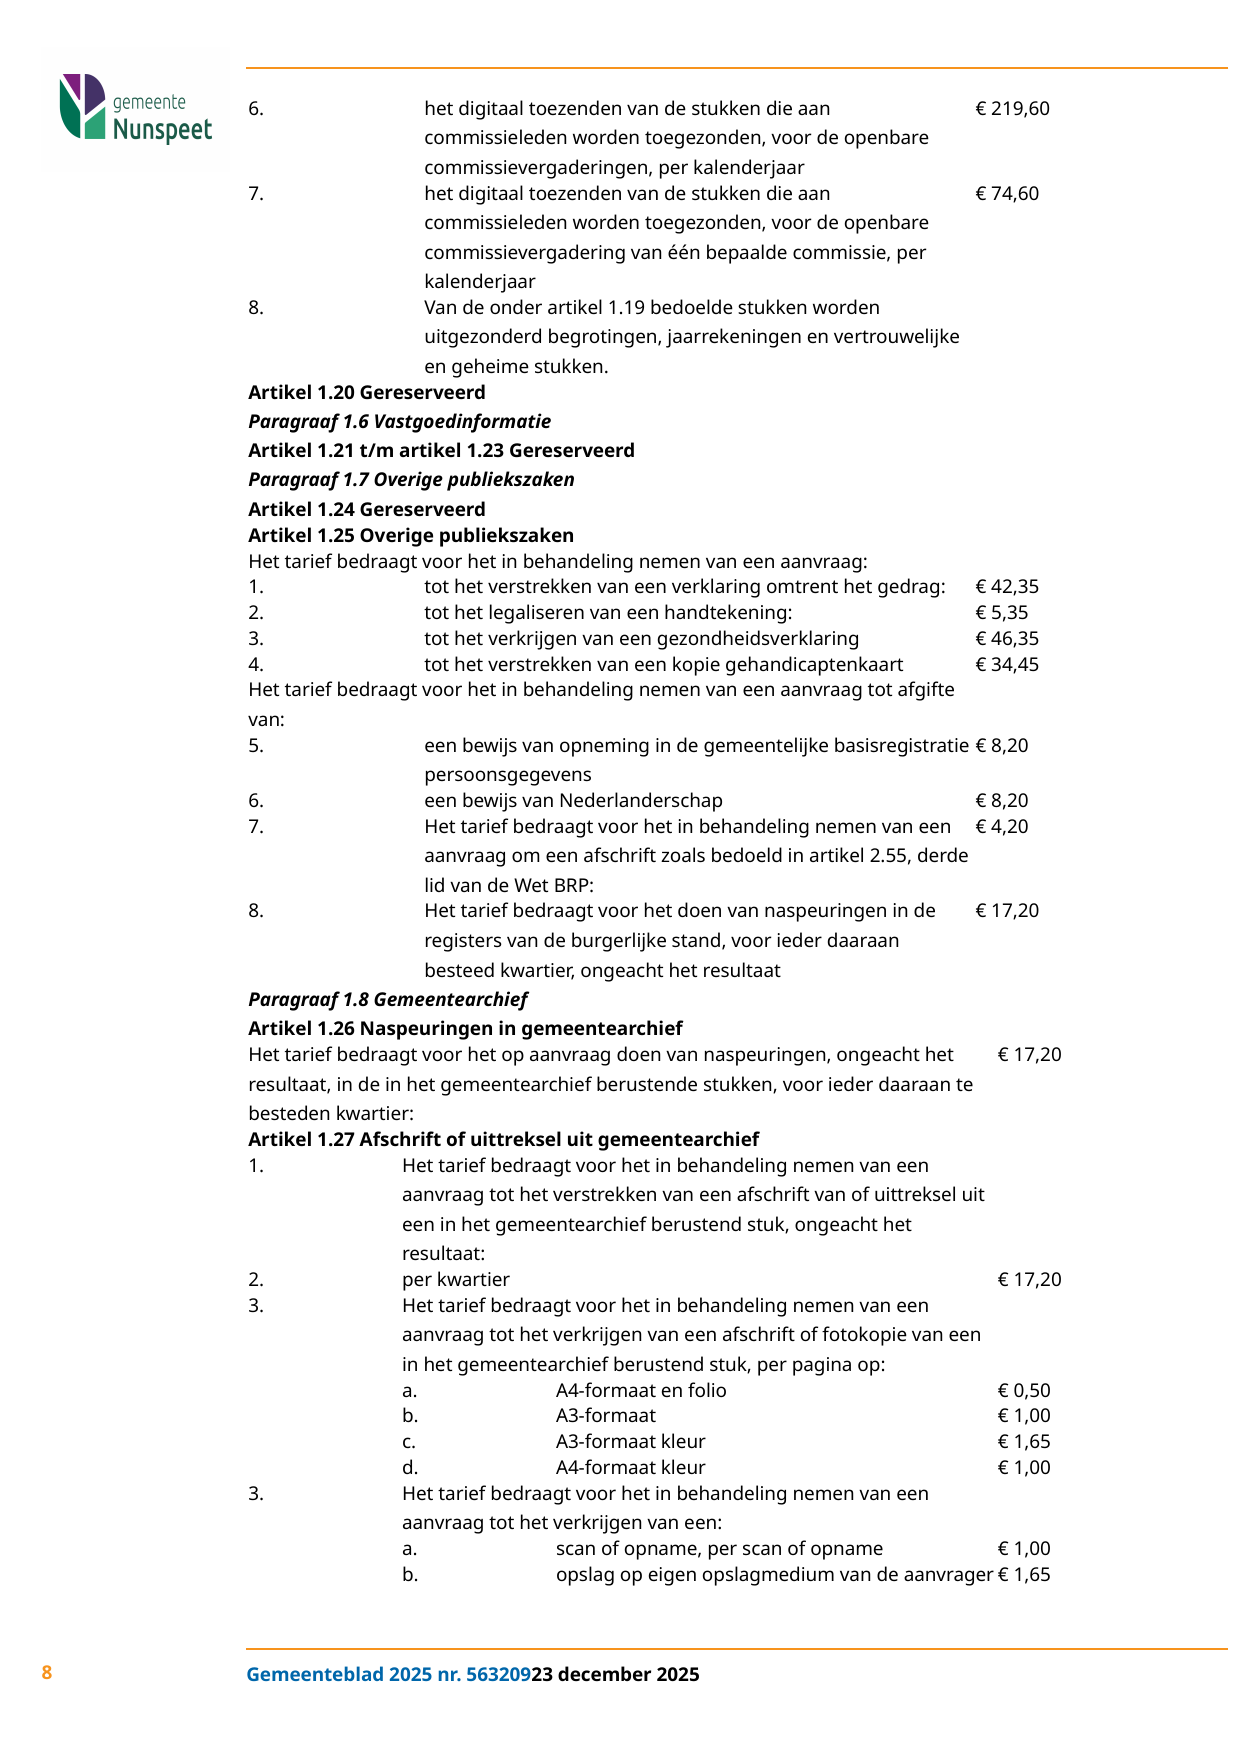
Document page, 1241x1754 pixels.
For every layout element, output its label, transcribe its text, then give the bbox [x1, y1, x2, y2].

table_cell Artikel 1.25 Overige publiekszaken [248, 522, 975, 548]
table_cell tot het verkrijgen van een gezondheidsverklaring [424, 625, 975, 651]
table_header Artikel 1.26 Naspeuringen in gemeentearchief [248, 1016, 998, 1041]
table_cell [975, 379, 1152, 405]
table_cell [998, 1480, 1152, 1535]
table_cell Artikel 1.27 Afschrift of uittreksel uit gemeentearchief [248, 1126, 998, 1152]
table_cell 5. [248, 732, 424, 787]
table_cell a. [402, 1535, 556, 1561]
table_cell € 1,65 [998, 1429, 1152, 1454]
table_cell tot het legaliseren van een handtekening: [424, 599, 975, 625]
table_cell b. [402, 1561, 556, 1587]
table_cell € 34,45 [975, 651, 1152, 676]
table_cell [975, 294, 1152, 379]
table_header [944, 438, 1152, 463]
table_cell [975, 676, 1152, 732]
table_cell 1. [248, 574, 424, 599]
table_cell een bewijs van Nederlanderschap [424, 787, 975, 813]
table_cell [248, 1429, 402, 1454]
table_cell het digitaal toezenden van de stukken die aan commissieleden worden toegezonden, voor de openbare commissievergadering van één bepaalde commissie, per kalenderjaar [424, 180, 975, 294]
table_cell 8. [248, 294, 424, 379]
table_cell [248, 1377, 402, 1403]
table_cell € 17,20 [998, 1266, 1152, 1292]
table_cell [248, 1535, 402, 1561]
table_cell € 4,20 [975, 813, 1152, 898]
table_cell 2. [248, 1266, 402, 1292]
table_cell d. [402, 1454, 556, 1480]
table_cell € 46,35 [975, 625, 1152, 651]
table_cell 2. [248, 599, 424, 625]
table_cell 7. [248, 813, 424, 898]
table_cell [248, 1403, 402, 1428]
table_cell € 1,00 [998, 1535, 1152, 1561]
table_cell € 5,35 [975, 599, 1152, 625]
table_cell Het tarief bedraagt voor het doen van naspeuringen in de registers van de burgerlijke stand, voor ieder daaraan besteed kwartier, ongeacht het resultaat [424, 898, 975, 983]
text Paragraaf 1.6 Vastgoedinformatie [248, 408, 1152, 434]
table_cell a. [402, 1377, 556, 1403]
table_cell opslag op eigen opslagmedium van de aanvrager [556, 1561, 998, 1587]
table_header Artikel 1.21 t/m artikel 1.23 Gereserveerd [248, 438, 944, 463]
table_cell € 8,20 [975, 787, 1152, 813]
table_cell [975, 548, 1152, 573]
table_cell [975, 522, 1152, 548]
table_cell [998, 1126, 1152, 1152]
table_cell 3. [248, 1292, 402, 1377]
table_cell Het tarief bedraagt voor het in behandeling nemen van een aanvraag tot afgifte van: [248, 676, 975, 732]
table_cell € 74,60 [975, 180, 1152, 294]
table_header [998, 1016, 1152, 1041]
table_cell A3-formaat [556, 1403, 998, 1428]
table_cell een bewijs van opneming in de gemeentelijke basisregistratie persoonsgegevens [424, 732, 975, 787]
table_cell [248, 1454, 402, 1480]
table_cell 7. [248, 180, 424, 294]
table_cell Het tarief bedraagt voor het in behandeling nemen van een aanvraag tot het verstrekken van een afschrift van of uittreksel uit een in het gemeentearchief berustend stuk, ongeacht het resultaat: [402, 1152, 998, 1266]
table_cell per kwartier [402, 1266, 998, 1292]
table_cell 6. [248, 95, 424, 180]
table_cell c. [402, 1429, 556, 1454]
table_cell Van de onder artikel 1.19 bedoelde stukken worden uitgezonderd begrotingen, jaarrekeningen en vertrouwelijke en geheime stukken. [424, 294, 975, 379]
table_cell € 42,35 [975, 574, 1152, 599]
table_cell 3. [248, 1480, 402, 1535]
table_cell tot het verstrekken van een verklaring omtrent het gedrag: [424, 574, 975, 599]
table_cell het digitaal toezenden van de stukken die aan commissieleden worden toegezonden, voor de openbare commissievergaderingen, per kalenderjaar [424, 95, 975, 180]
text Paragraaf 1.7 Overige publiekszaken [248, 467, 1152, 492]
table_cell b. [402, 1403, 556, 1428]
table_cell Het tarief bedraagt voor het in behandeling nemen van een aanvraag: [248, 548, 975, 573]
table_cell € 219,60 [975, 95, 1152, 180]
table_cell € 17,20 [998, 1041, 1152, 1126]
table_cell € 1,65 [998, 1561, 1152, 1587]
table_cell € 8,20 [975, 732, 1152, 787]
table_cell € 1,00 [998, 1403, 1152, 1428]
table_cell 1. [248, 1152, 402, 1266]
table_cell Het tarief bedraagt voor het in behandeling nemen van een aanvraag om een afschrift zoals bedoeld in artikel 2.55, derde lid van de Wet BRP: [424, 813, 975, 898]
table_cell € 0,50 [998, 1377, 1152, 1403]
table_cell [998, 1292, 1152, 1377]
table_cell Het tarief bedraagt voor het op aanvraag doen van naspeuringen, ongeacht het resultaat, in de in het gemeentearchief berustende stukken, voor ieder daaraan te besteden kwartier: [248, 1041, 998, 1126]
table_cell [248, 1561, 402, 1587]
table_cell € 17,20 [975, 898, 1152, 983]
table_header Artikel 1.24 Gereserveerd [248, 496, 975, 522]
table_cell Het tarief bedraagt voor het in behandeling nemen van een aanvraag tot het verkrijgen van een: [402, 1480, 998, 1535]
table_cell Het tarief bedraagt voor het in behandeling nemen van een aanvraag tot het verkrijgen van een afschrift of fotokopie van een in het gemeentearchief berustend stuk, per pagina op: [402, 1292, 998, 1377]
table_cell [998, 1152, 1152, 1266]
table_cell 6. [248, 787, 424, 813]
picture [41, 47, 231, 172]
table_cell € 1,00 [998, 1454, 1152, 1480]
table_cell 4. [248, 651, 424, 676]
table_cell tot het verstrekken van een kopie gehandicaptenkaart [424, 651, 975, 676]
table_cell A3-formaat kleur [556, 1429, 998, 1454]
table_cell A4-formaat kleur [556, 1454, 998, 1480]
table_cell Artikel 1.20 Gereserveerd [248, 379, 975, 405]
table_cell A4-formaat en folio [556, 1377, 998, 1403]
table_cell 3. [248, 625, 424, 651]
text Paragraaf 1.8 Gemeentearchief [248, 986, 1152, 1012]
table_header [975, 496, 1152, 522]
table_cell 8. [248, 898, 424, 983]
table_cell scan of opname, per scan of opname [556, 1535, 998, 1561]
